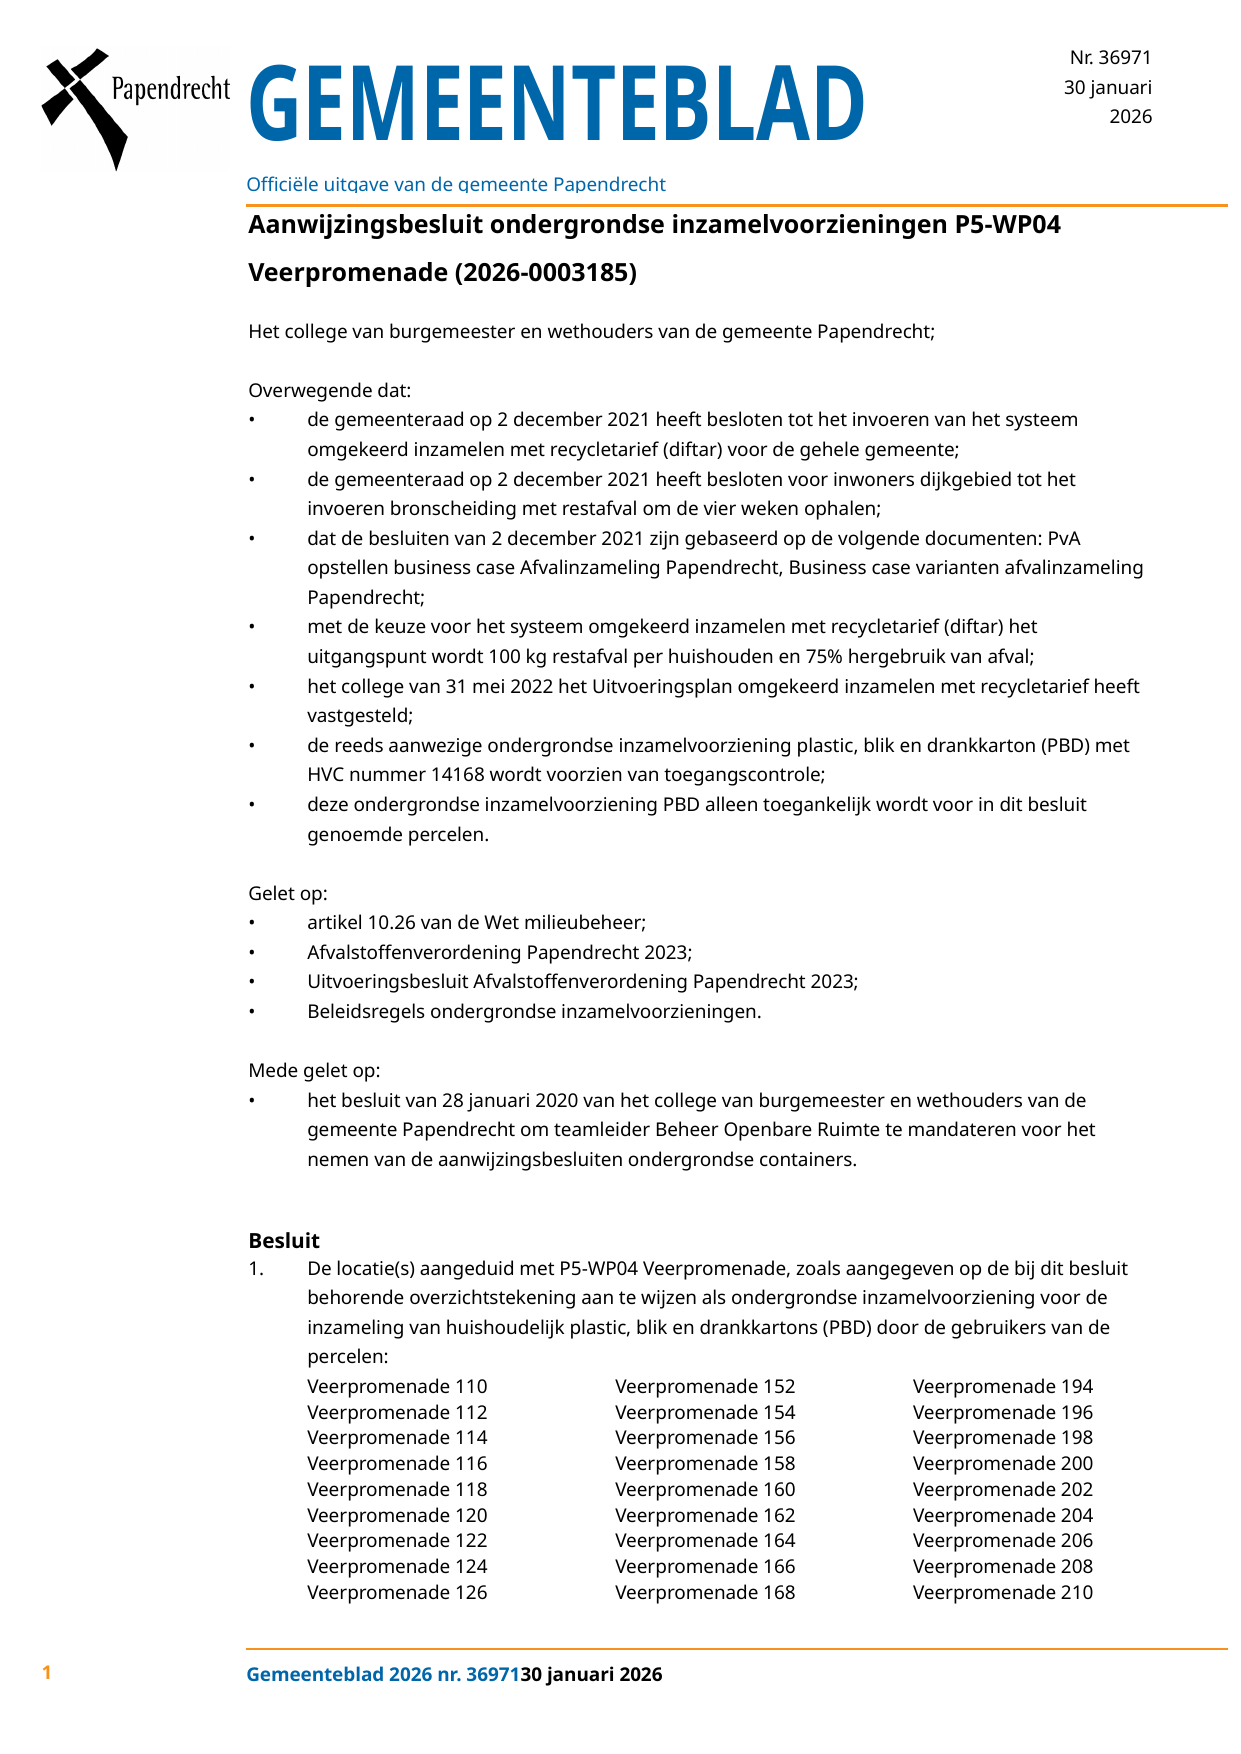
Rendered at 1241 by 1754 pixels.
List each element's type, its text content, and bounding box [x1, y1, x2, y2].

table_cell Veerpromenade 200 [854, 1450, 1152, 1476]
table_cell Veerpromenade 158 [556, 1450, 854, 1476]
table_cell Veerpromenade 112 [248, 1399, 556, 1424]
list de gemeenteraad op 2 december 2021 heeft besloten tot het invoeren van het systeem omgekeerd inzamelen met recycletarief (diftar) voor de gehele gemeente; [248, 407, 1152, 462]
table_cell Veerpromenade 156 [556, 1425, 854, 1450]
text Overwegende dat: [248, 377, 1152, 403]
list artikel 10.26 van de Wet milieubeheer; [248, 909, 1152, 935]
list Beleidsregels ondergrondse inzamelvoorzieningen. [248, 998, 1152, 1024]
table_cell Veerpromenade 154 [556, 1399, 854, 1424]
list De locatie(s) aangeduid met P5-WP04 Veerpromenade, zoals aangegeven op de bij dit besluit behorende overzichtstekening aan te wijzen als ondergrondse inzamelvoorziening voor de inzameling van huishoudelijk plastic, blik en drankkartons (PBD) door de gebruikers van de percelen: [248, 1255, 1152, 1369]
table_cell Veerpromenade 166 [556, 1553, 854, 1579]
table_cell Veerpromenade 160 [556, 1476, 854, 1502]
table_cell Veerpromenade 204 [854, 1502, 1152, 1527]
table_header Veerpromenade 110 [248, 1373, 556, 1399]
table_cell Veerpromenade 116 [248, 1450, 556, 1476]
text Aanwijzingsbesluit ondergrondse inzamelvoorzieningen P5-WP04 Veerpromenade (2026-0003185) [248, 207, 1152, 288]
text Besluit [248, 1226, 1152, 1255]
table_cell Veerpromenade 126 [248, 1579, 556, 1605]
table_cell Veerpromenade 118 [248, 1476, 556, 1502]
table_header Veerpromenade 194 [854, 1373, 1152, 1399]
list de reeds aanwezige ondergrondse inzamelvoorziening plastic, blik en drankkarton (PBD) met HVC nummer 14168 wordt voorzien van toegangscontrole; [248, 732, 1152, 787]
table_cell Veerpromenade 164 [556, 1528, 854, 1553]
list het besluit van 28 januari 2020 van het college van burgemeester en wethouders van de gemeente Papendrecht om teamleider Beheer Openbare Ruimte te mandateren voor het nemen van de aanwijzingsbesluiten ondergrondse containers. [248, 1087, 1152, 1172]
table_cell Veerpromenade 122 [248, 1528, 556, 1553]
table_cell Veerpromenade 114 [248, 1425, 556, 1450]
table_cell Veerpromenade 196 [854, 1399, 1152, 1424]
table_cell Veerpromenade 206 [854, 1528, 1152, 1553]
table_header Veerpromenade 152 [556, 1373, 854, 1399]
list deze ondergrondse inzamelvoorziening PBD alleen toegankelijk wordt voor in dit besluit genoemde percelen. [248, 791, 1152, 847]
text Mede gelet op: [248, 1057, 1152, 1083]
table_cell Veerpromenade 124 [248, 1553, 556, 1579]
list met de keuze voor het systeem omgekeerd inzamelen met recycletarief (diftar) het uitgangspunt wordt 100 kg restafval per huishouden en 75% hergebruik van afval; [248, 614, 1152, 669]
table_cell Veerpromenade 198 [854, 1425, 1152, 1450]
table_cell Veerpromenade 168 [556, 1579, 854, 1605]
list Uitvoeringsbesluit Afvalstoffenverordening Papendrecht 2023; [248, 969, 1152, 994]
table_cell Veerpromenade 162 [556, 1502, 854, 1527]
list dat de besluiten van 2 december 2021 zijn gebaseerd op de volgende documenten: PvA opstellen business case Afvalinzameling Papendrecht, Business case varianten afvalinzameling Papendrecht; [248, 525, 1152, 610]
table_cell Veerpromenade 120 [248, 1502, 556, 1527]
list de gemeenteraad op 2 december 2021 heeft besloten voor inwoners dijkgebied tot het invoeren bronscheiding met restafval om de vier weken ophalen; [248, 466, 1152, 521]
list het college van 31 mei 2022 het Uitvoeringsplan omgekeerd inzamelen met recycletarief heeft vastgesteld; [248, 673, 1152, 728]
table_cell Veerpromenade 210 [854, 1579, 1152, 1605]
list Afvalstoffenverordening Papendrecht 2023; [248, 939, 1152, 965]
text Gelet op: [248, 880, 1152, 906]
table_cell Veerpromenade 208 [854, 1553, 1152, 1579]
text Het college van burgemeester en wethouders van de gemeente Papendrecht; [248, 318, 1152, 344]
picture [41, 47, 231, 172]
table_cell Veerpromenade 202 [854, 1476, 1152, 1502]
